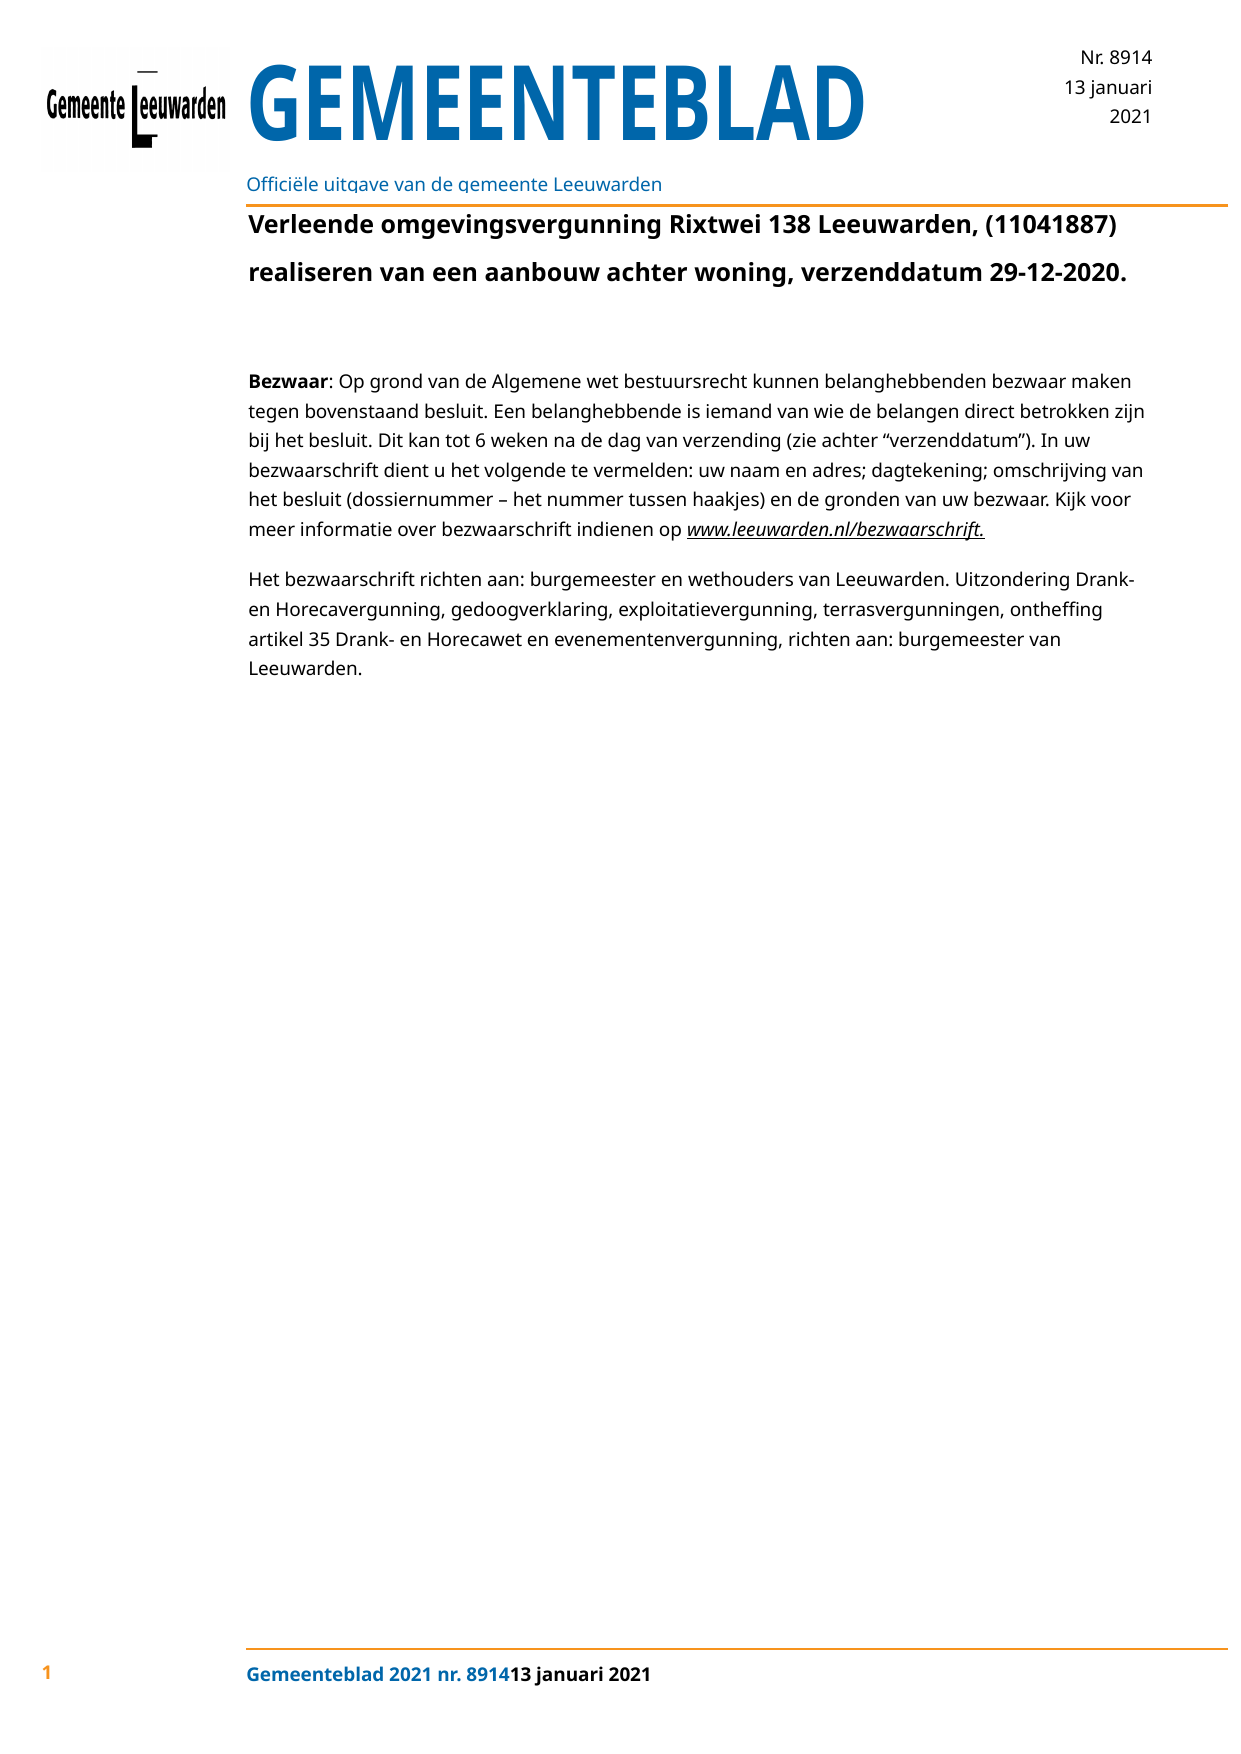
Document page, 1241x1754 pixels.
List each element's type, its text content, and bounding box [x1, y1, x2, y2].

text Bezwaar: Op grond van de Algemene wet bestuursrecht kunnen belanghebbenden bezwaar maken tegen bovenstaand besluit. Een belanghebbende is iemand van wie de belangen direct betrokken zijn bij het besluit. Dit kan tot 6 weken na de dag van verzending (zie achter “verzenddatum”). In uw bezwaarschrift dient u het volgende te vermelden: uw naam en adres; dagtekening; omschrijving van het besluit (dossiernummer – het nummer tussen haakjes) en de gronden van uw bezwaar. Kijk voor meer informatie over bezwaarschrift indienen op www.leeuwarden.nl/bezwaarschrift. [248, 368, 1152, 542]
picture [41, 47, 231, 172]
text Verleende omgevingsvergunning Rixtwei 138 Leeuwarden, (11041887) realiseren van een aanbouw achter woning, verzenddatum 29-12-2020. [248, 207, 1152, 288]
text Het bezwaarschrift richten aan: burgemeester en wethouders van Leeuwarden. Uitzondering Drank- en Horecavergunning, gedoogverklaring, exploitatievergunning, terrasvergunningen, ontheffing artikel 35 Drank- en Horecawet en evenementenvergunning, richten aan: burgemeester van Leeuwarden. [248, 567, 1152, 681]
